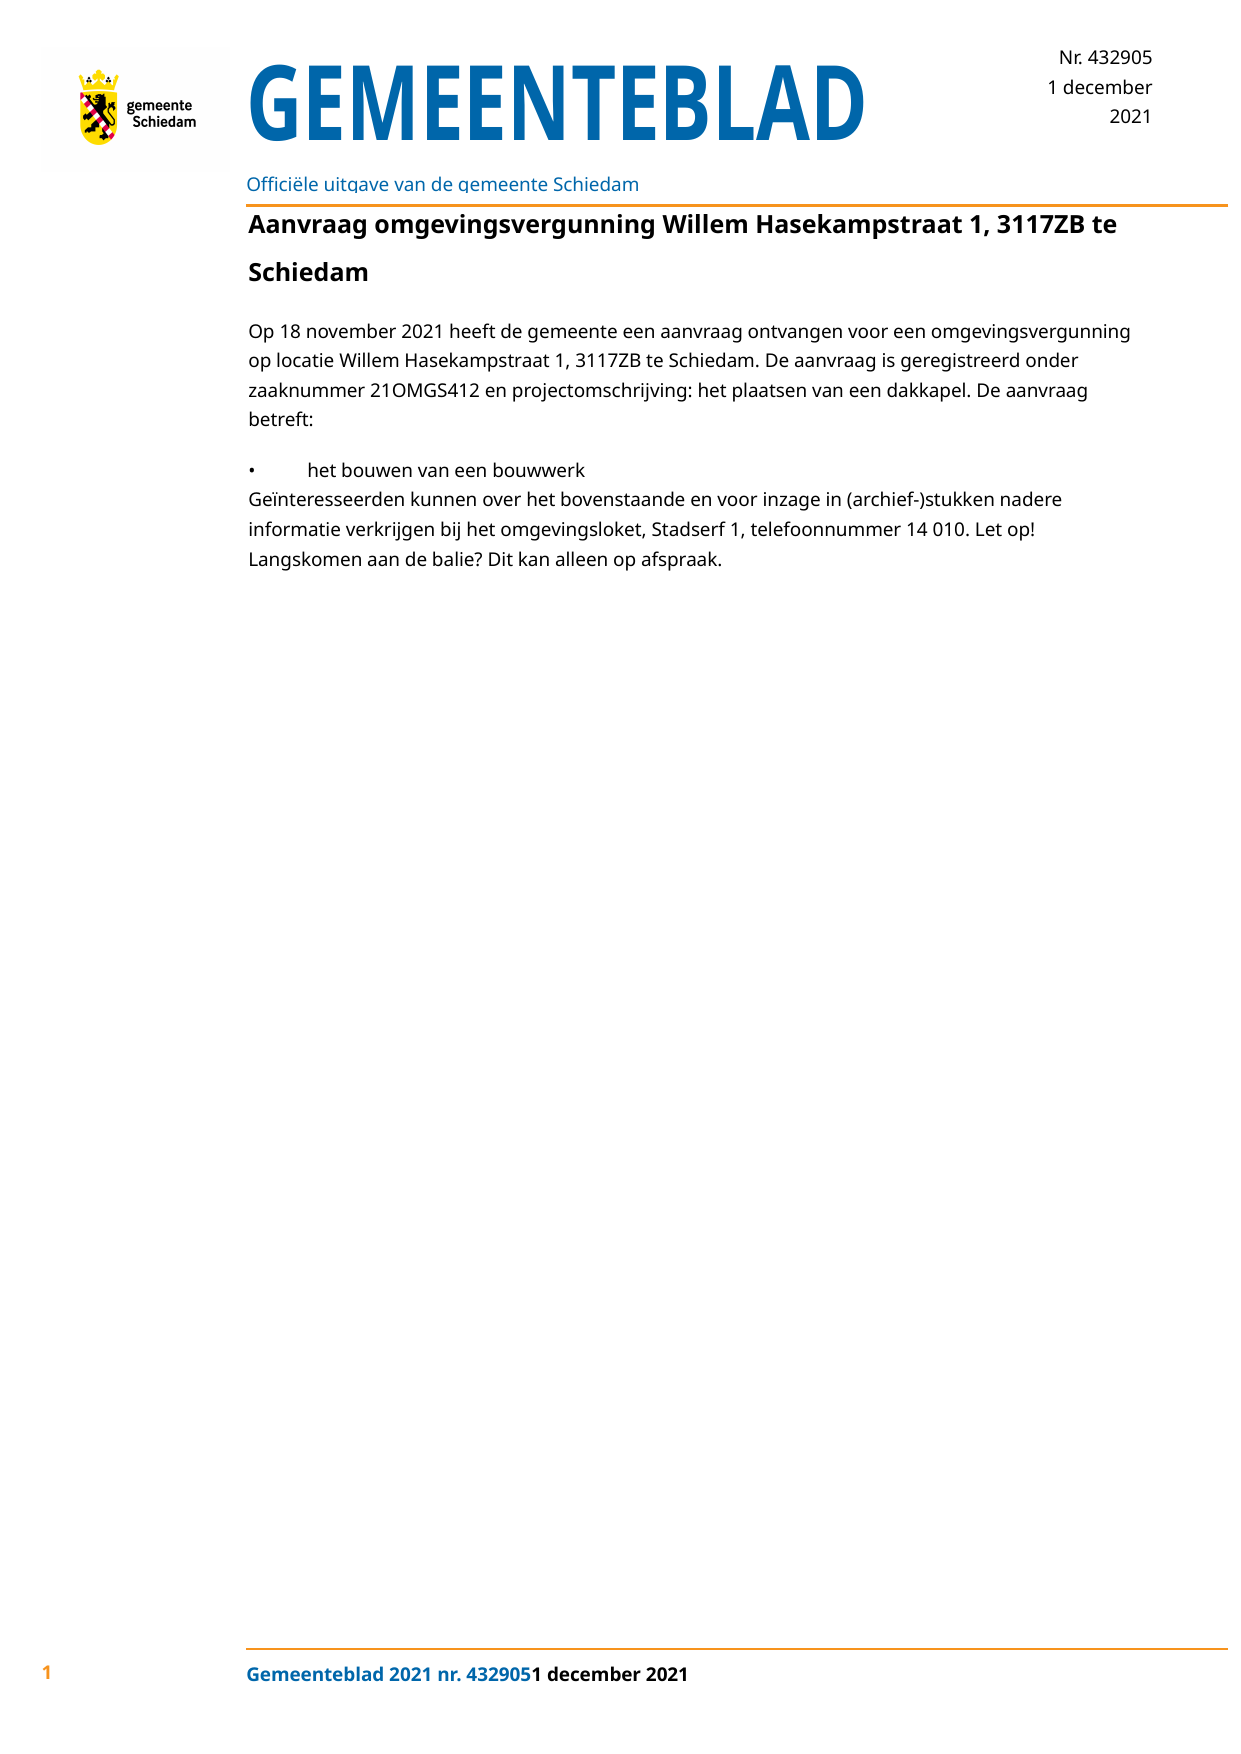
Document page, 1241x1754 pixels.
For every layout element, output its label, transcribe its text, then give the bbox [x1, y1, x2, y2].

text Op 18 november 2021 heeft de gemeente een aanvraag ontvangen voor een omgevingsvergunning op locatie Willem Hasekampstraat 1, 3117ZB te Schiedam. De aanvraag is geregistreerd onder zaaknummer 21OMGS412 en projectomschrijving: het plaatsen van een dakkapel. De aanvraag betreft: [248, 318, 1152, 432]
text Aanvraag omgevingsvergunning Willem Hasekampstraat 1, 3117ZB te Schiedam [248, 207, 1152, 288]
picture [41, 47, 231, 172]
list het bouwen van een bouwwerk [248, 457, 1152, 483]
text Geïnteresseerden kunnen over het bovenstaande en voor inzage in (archief-)stukken nadere informatie verkrijgen bij het omgevingsloket, Stadserf 1, telefoonnummer 14 010. Let op! Langskomen aan de balie? Dit kan alleen op afspraak. [248, 487, 1152, 572]
